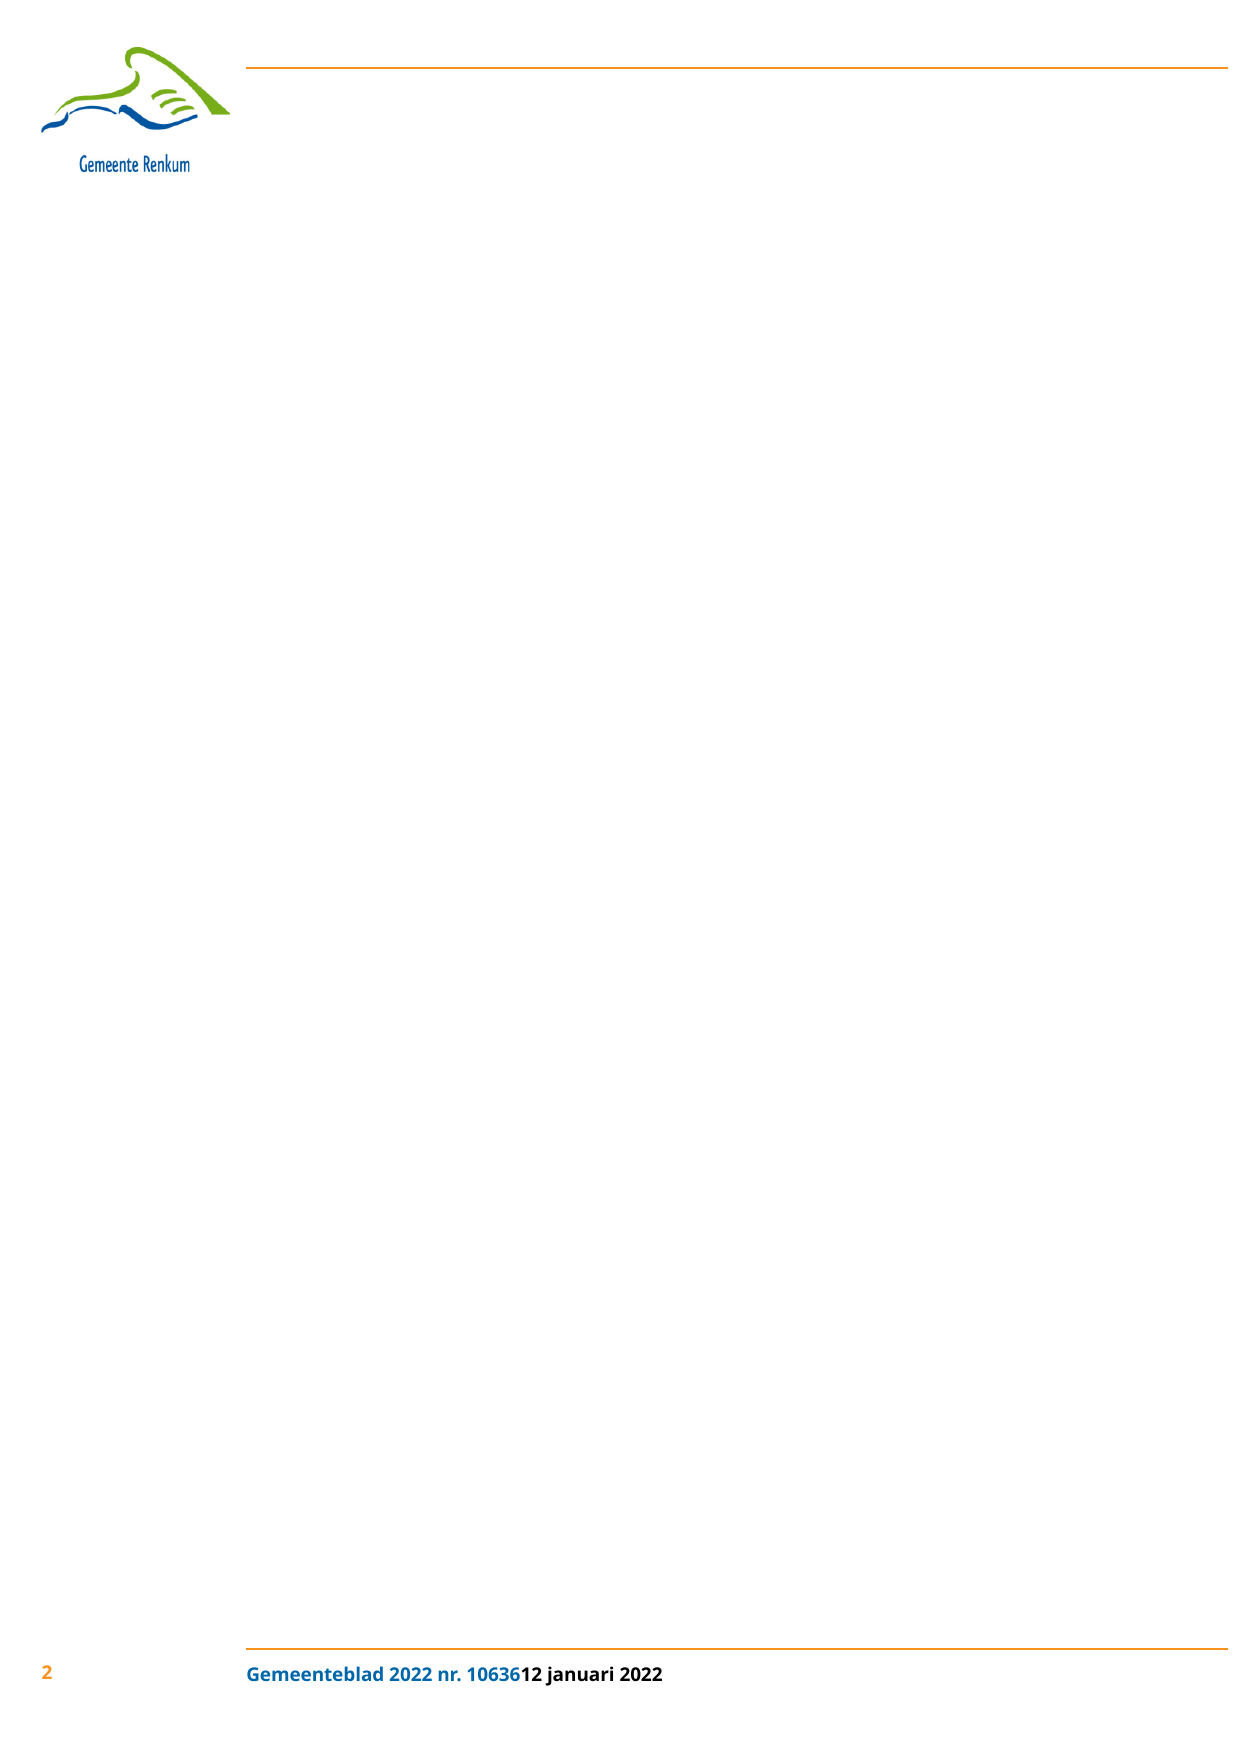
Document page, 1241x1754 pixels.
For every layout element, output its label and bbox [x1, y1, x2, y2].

picture [41, 47, 231, 172]
